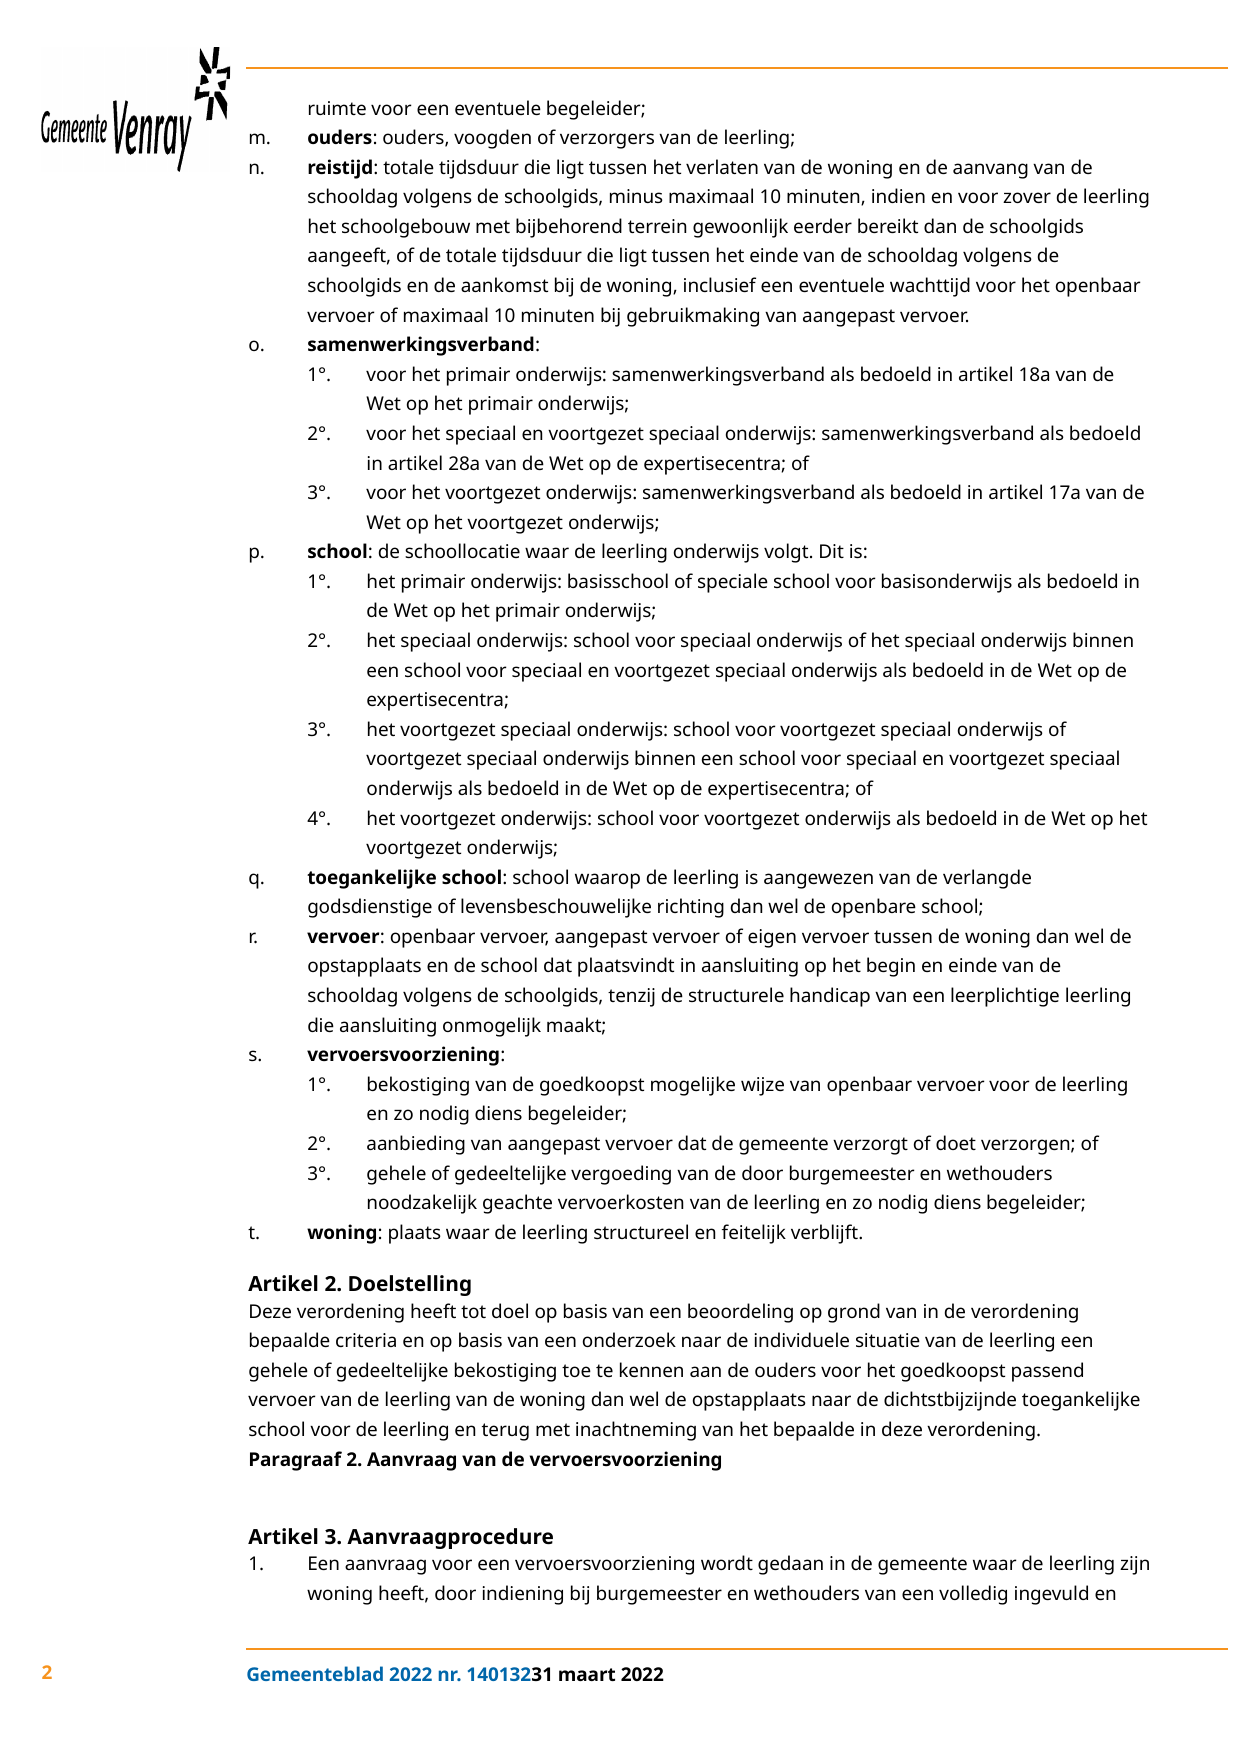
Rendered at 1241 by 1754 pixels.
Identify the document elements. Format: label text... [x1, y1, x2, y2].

list toegankelijke school: school waarop de leerling is aangewezen van de verlangde godsdienstige of levensbeschouwelijke richting dan wel de openbare school; [248, 864, 1152, 919]
list samenwerkingsverband: [248, 331, 1152, 357]
text Deze verordening heeft tot doel op basis van een beoordeling op grond van in de verordening bepaalde criteria en op basis van een onderzoek naar de individuele situatie van de leerling een gehele of gedeeltelijke bekostiging toe te kennen aan de ouders voor het goedkoopst passend vervoer van de leerling van de woning dan wel de opstapplaats naar de dichtstbijzijnde toegankelijke school voor de leerling en terug met inachtneming van het bepaalde in deze verordening. [248, 1298, 1152, 1442]
list het primair onderwijs: basisschool of speciale school voor basisonderwijs als bedoeld in de Wet op het primair onderwijs; [307, 568, 1152, 623]
text Artikel 3. Aanvraagprocedure [248, 1522, 1152, 1550]
text Artikel 2. Doelstelling [248, 1269, 1152, 1298]
picture [41, 47, 231, 172]
list het voortgezet speciaal onderwijs: school voor voortgezet speciaal onderwijs of voortgezet speciaal onderwijs binnen een school voor speciaal en voortgezet speciaal onderwijs als bedoeld in de Wet op de expertisecentra; of [307, 716, 1152, 801]
text Paragraaf 2. Aanvraag van de vervoersvoorziening [248, 1446, 1152, 1471]
list het voortgezet onderwijs: school voor voortgezet onderwijs als bedoeld in de Wet op het voortgezet onderwijs; [307, 805, 1152, 860]
list voor het voortgezet onderwijs: samenwerkingsverband als bedoeld in artikel 17a van de Wet op het voortgezet onderwijs; [307, 479, 1152, 535]
list Een aanvraag voor een vervoersvoorziening wordt gedaan in de gemeente waar de leerling zijn woning heeft, door indiening bij burgemeester en wethouders van een volledig ingevuld en [248, 1550, 1152, 1606]
list voor het speciaal en voortgezet speciaal onderwijs: samenwerkingsverband als bedoeld in artikel 28a van de Wet op de expertisecentra; of [307, 420, 1152, 476]
list school: de schoollocatie waar de leerling onderwijs volgt. Dit is: [248, 538, 1152, 564]
list vervoersvoorziening: [248, 1041, 1152, 1067]
list bekostiging van de goedkoopst mogelijke wijze van openbaar vervoer voor de leerling en zo nodig diens begeleider; [307, 1071, 1152, 1126]
list aanbieding van aangepast vervoer dat de gemeente verzorgt of doet verzorgen; of [307, 1130, 1152, 1156]
list ouders: ouders, voogden of verzorgers van de leerling; [248, 124, 1152, 150]
list het speciaal onderwijs: school voor speciaal onderwijs of het speciaal onderwijs binnen een school voor speciaal en voortgezet speciaal onderwijs als bedoeld in de Wet op de expertisecentra; [307, 627, 1152, 712]
list reistijd: totale tijdsduur die ligt tussen het verlaten van de woning en de aanvang van de schooldag volgens de schoolgids, minus maximaal 10 minuten, indien en voor zover de leerling het schoolgebouw met bijbehorend terrein gewoonlijk eerder bereikt dan de schoolgids aangeeft, of de totale tijdsduur die ligt tussen het einde van de schooldag volgens de schoolgids en de aankomst bij de woning, inclusief een eventuele wachttijd voor het openbaar vervoer of maximaal 10 minuten bij gebruikmaking van aangepast vervoer. [248, 154, 1152, 328]
list ruimte voor een eventuele begeleider; [248, 95, 1152, 121]
list voor het primair onderwijs: samenwerkingsverband als bedoeld in artikel 18a van de Wet op het primair onderwijs; [307, 361, 1152, 416]
list woning: plaats waar de leerling structureel en feitelijk verblijft. [248, 1219, 1152, 1245]
list vervoer: openbaar vervoer, aangepast vervoer of eigen vervoer tussen de woning dan wel de opstapplaats en de school dat plaatsvindt in aansluiting op het begin en einde van de schooldag volgens de schoolgids, tenzij de structurele handicap van een leerplichtige leerling die aansluiting onmogelijk maakt; [248, 923, 1152, 1038]
list gehele of gedeeltelijke vergoeding van de door burgemeester en wethouders noodzakelijk geachte vervoerkosten van de leerling en zo nodig diens begeleider; [307, 1160, 1152, 1215]
